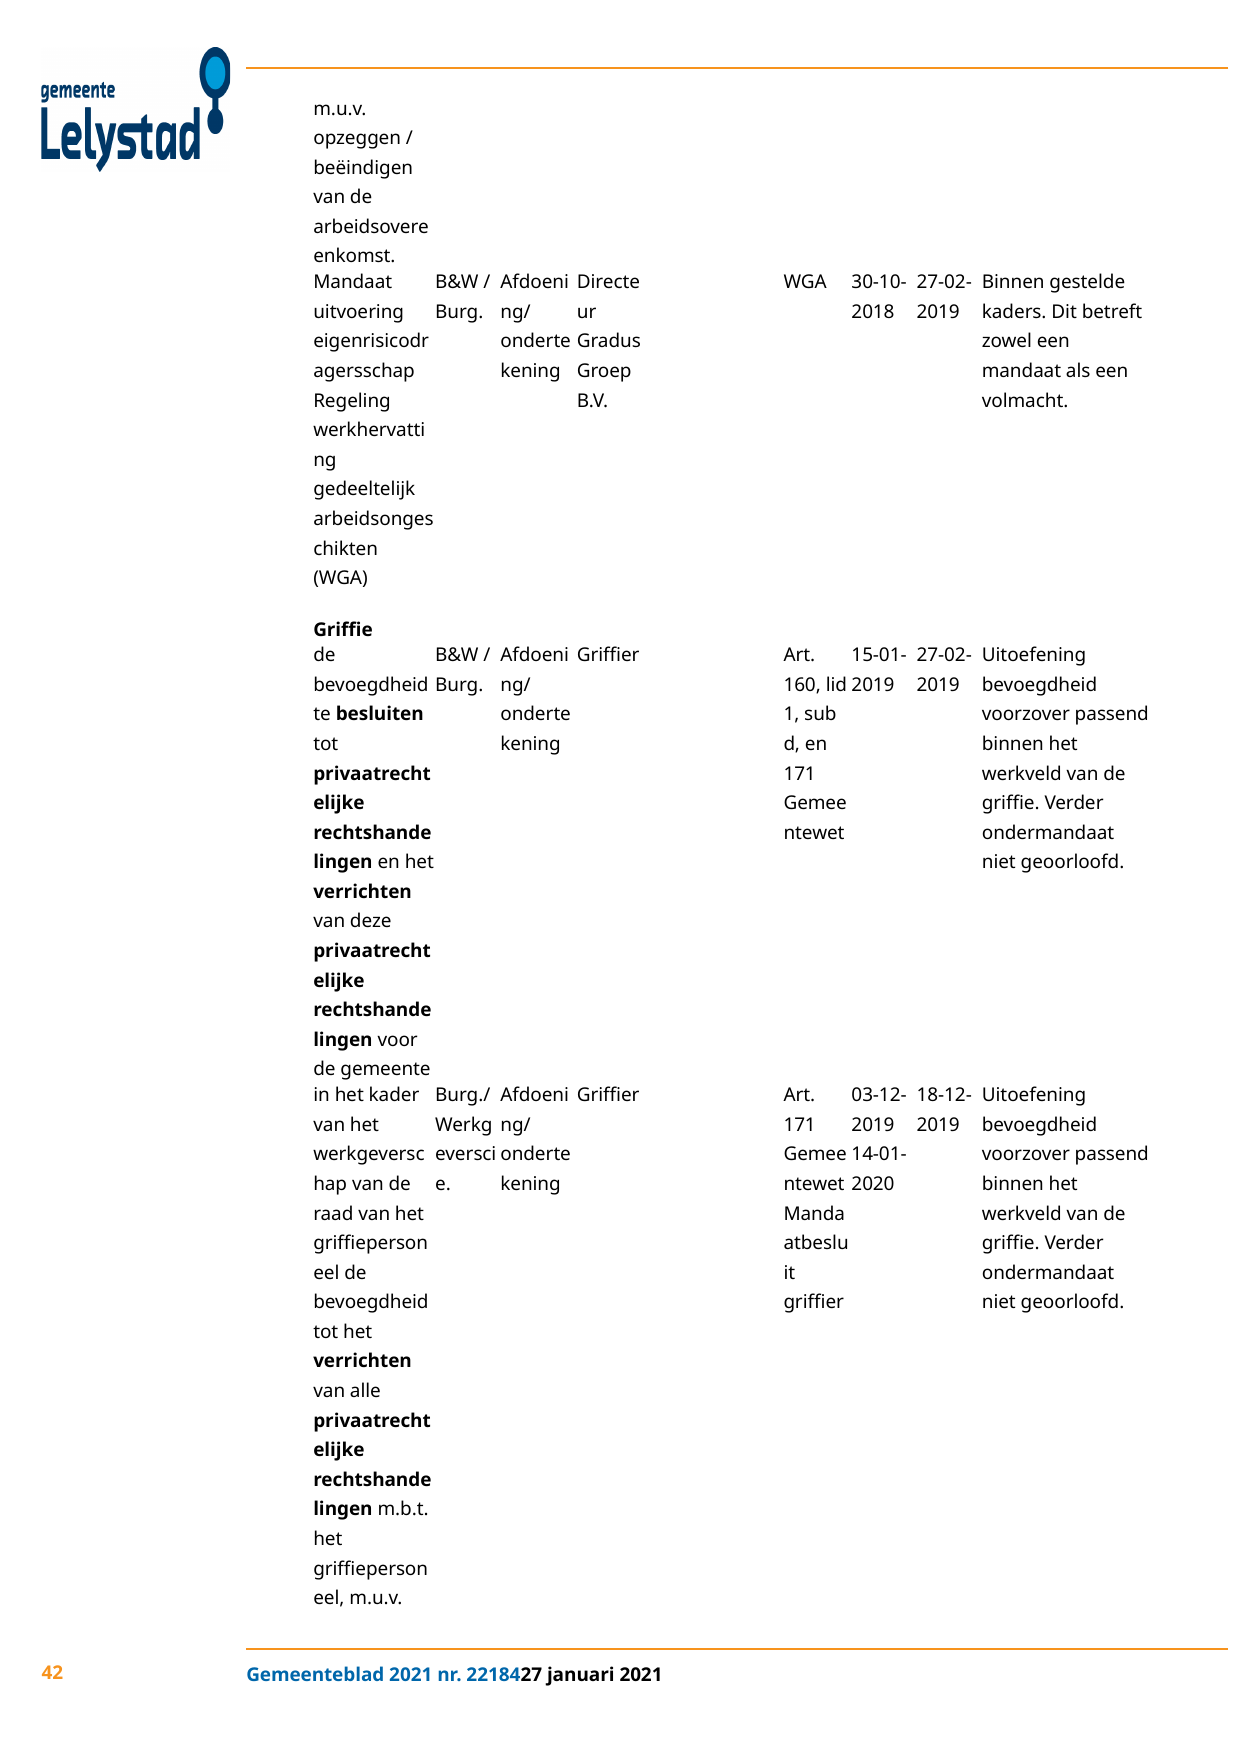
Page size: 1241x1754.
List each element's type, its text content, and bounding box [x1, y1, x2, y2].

table_cell [577, 616, 642, 641]
table_cell [982, 590, 1152, 616]
table_cell Afdoening/ondertekening [500, 641, 577, 1081]
table_cell 03-12-2019 14-01-2020 [851, 1081, 916, 1610]
table_cell [500, 95, 577, 268]
table_cell [851, 616, 916, 641]
table_cell [916, 616, 982, 641]
table_cell 30-10-2018 [851, 269, 916, 590]
table_cell Art. 160, lid 1, sub d, en 171 Gemeentewet [783, 641, 851, 1081]
table_cell Art. 171 Gemeentewet Mandaatbesluit griffier [783, 1081, 851, 1610]
table_cell [500, 616, 577, 641]
table_cell Afdoening/ondertekening [500, 269, 577, 590]
table_cell Griffier [577, 1081, 642, 1610]
table_cell [248, 590, 313, 616]
table_cell 18-12-2019 [916, 1081, 982, 1610]
table_cell [248, 1081, 313, 1610]
table_cell Uitoefening bevoegdheid voorzover passend binnen het werkveld van de griffie. Verder ondermandaat niet geoorloofd. [982, 641, 1152, 1081]
table_cell [851, 590, 916, 616]
table_cell Directeur GradusGroep B.V. [577, 269, 642, 590]
table_cell [435, 616, 500, 641]
table_cell [851, 95, 916, 268]
table_cell [642, 269, 707, 590]
picture [41, 47, 231, 172]
table_cell 27-02-2019 [916, 641, 982, 1081]
table_cell in het kader van het werkgeverschap van de raad van het griffiepersoneel de bevoegdheid tot het verrichten van alle privaatrechtelijke rechtshandelingen m.b.t. het griffiepersoneel, m.u.v. [313, 1081, 435, 1610]
table_cell [577, 590, 642, 616]
table_cell Burg./ Werkgeverscie. [435, 1081, 500, 1610]
table_cell [783, 590, 851, 616]
table_cell Uitoefening bevoegdheid voorzover passend binnen het werkveld van de griffie. Verder ondermandaat niet geoorloofd. [982, 1081, 1152, 1610]
table_cell [642, 590, 707, 616]
table_cell Mandaat uitvoering eigenrisicodragersschap Regeling werkhervatting gedeeltelijk arbeidsongeschikten (WGA) [313, 269, 435, 590]
table_cell B&W / Burg. [435, 641, 500, 1081]
table_cell [313, 590, 435, 616]
table_cell [707, 1081, 783, 1610]
table_cell [248, 95, 313, 268]
table_cell [982, 616, 1152, 641]
table_cell de bevoegdheid te besluiten tot privaatrechtelijke rechtshandelingen en het verrichten van deze privaatrechtelijke rechtshandelingen voor de gemeente [313, 641, 435, 1081]
table_cell [707, 590, 783, 616]
table_cell Afdoening/ondertekening [500, 1081, 577, 1610]
table_cell [435, 95, 500, 268]
table_cell [642, 616, 707, 641]
table_cell [248, 616, 313, 641]
table_cell [916, 590, 982, 616]
table_cell [916, 95, 982, 268]
table_cell [248, 641, 313, 1081]
table_cell [435, 590, 500, 616]
table_cell m.u.v. opzeggen / beëindigen van de arbeidsovereenkomst. [313, 95, 435, 268]
table_cell Binnen gestelde kaders. Dit betreft zowel een mandaat als een volmacht. [982, 269, 1152, 590]
table_cell [982, 95, 1152, 268]
table_cell [707, 616, 783, 641]
table_cell [707, 641, 783, 1081]
table_cell [642, 95, 707, 268]
table_cell 27-02-2019 [916, 269, 982, 590]
table_cell [248, 269, 313, 590]
table_cell [707, 269, 783, 590]
table_cell [783, 616, 851, 641]
table_cell [500, 590, 577, 616]
table_cell [642, 641, 707, 1081]
table_cell [707, 95, 783, 268]
table_cell [783, 95, 851, 268]
table_cell B&W / Burg. [435, 269, 500, 590]
table_cell [642, 1081, 707, 1610]
table_cell 15-01-2019 [851, 641, 916, 1081]
table_cell WGA [783, 269, 851, 590]
table_cell Griffie [313, 616, 435, 641]
table_cell [577, 95, 642, 268]
table_cell Griffier [577, 641, 642, 1081]
